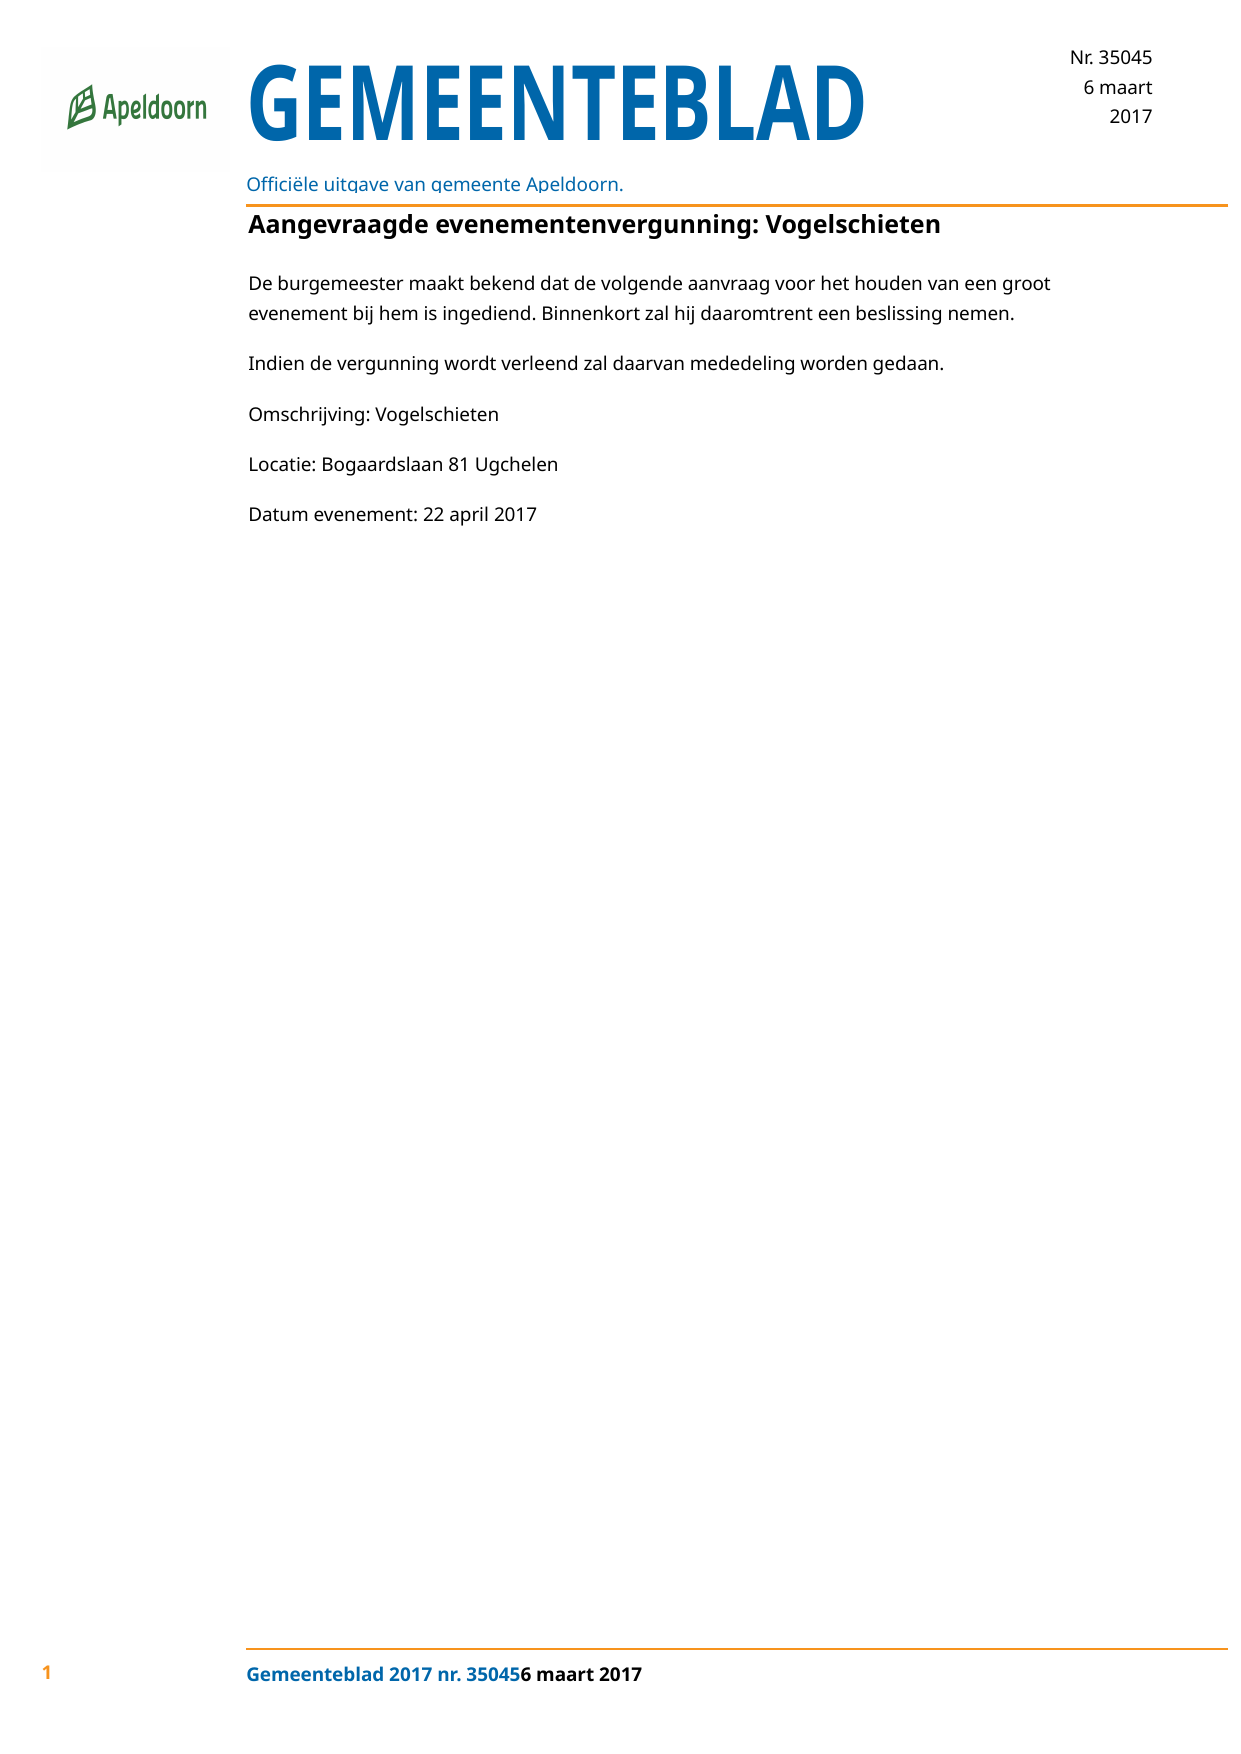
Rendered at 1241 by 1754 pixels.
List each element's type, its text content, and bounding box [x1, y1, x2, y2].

text Indien de vergunning wordt verleend zal daarvan mededeling worden gedaan. [248, 350, 1152, 376]
picture [41, 47, 231, 172]
text Datum evenement: 22 april 2017 [248, 502, 1152, 527]
text Locatie: Bogaardslaan 81 Ugchelen [248, 451, 1152, 477]
text Aangevraagde evenementenvergunning: Vogelschieten [248, 207, 1152, 241]
text Omschrijving: Vogelschieten [248, 401, 1152, 426]
text De burgemeester maakt bekend dat de volgende aanvraag voor het houden van een groot evenement bij hem is ingediend. Binnenkort zal hij daaromtrent een beslissing nemen. [248, 270, 1152, 326]
